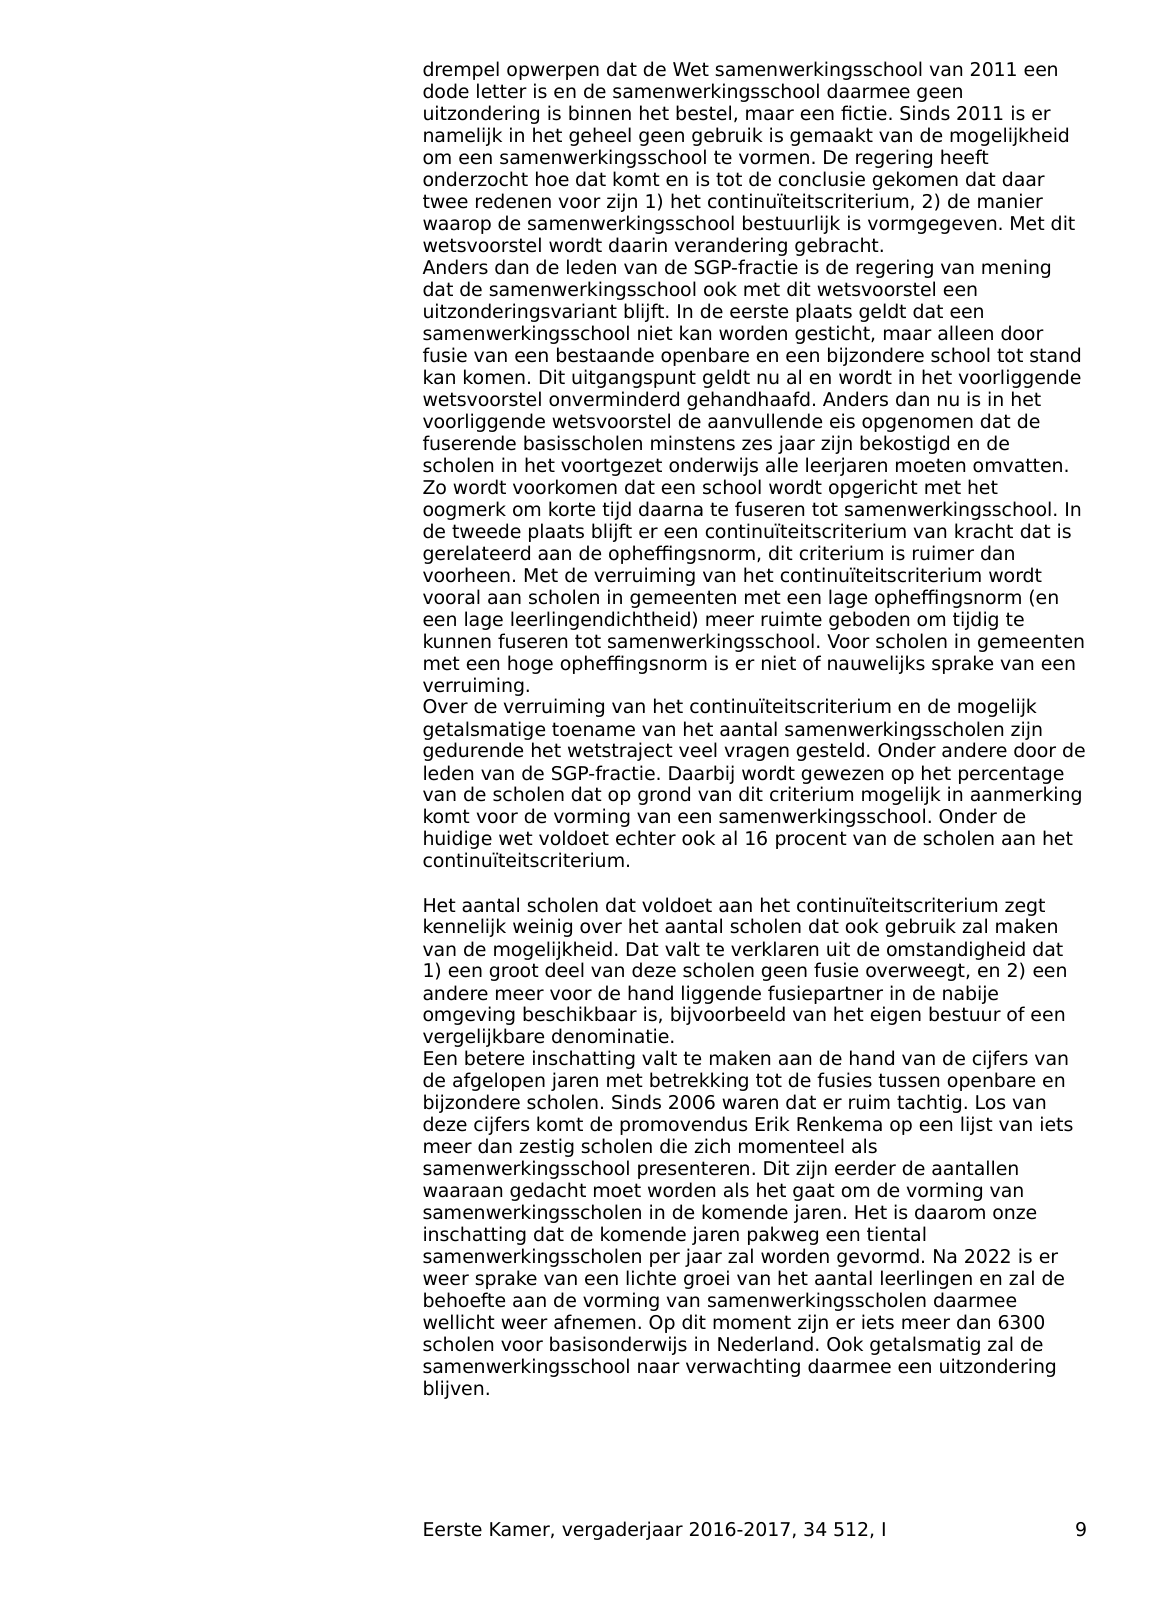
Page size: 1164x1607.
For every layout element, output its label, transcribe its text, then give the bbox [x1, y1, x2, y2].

text Een betere inschatting valt te maken aan de hand van de cijfers van de afgelopen jaren met betrekking tot de fusies tussen openbare en bijzondere scholen. Sinds 2006 waren dat er ruim tachtig. Los van deze cijfers komt de promovendus Erik Renkema op een lijst van iets meer dan zestig scholen die zich momenteel als samenwerkingsschool presenteren. Dit zijn eerder de aantallen waaraan gedacht moet worden als het gaat om de vorming van samenwerkingsscholen in de komende jaren. Het is daarom onze inschatting dat de komende jaren pakweg een tiental samenwerkingsscholen per jaar zal worden gevormd. Na 2022 is er weer sprake van een lichte groei van het aantal leerlingen en zal de behoefte aan de vorming van samenwerkingsscholen daarmee wellicht weer afnemen. Op dit moment zijn er iets meer dan 6300 scholen voor basisonderwijs in Nederland. Ook getalsmatig zal de samenwerkingsschool naar verwachting daarmee een uitzondering blijven. [422, 1048, 1087, 1400]
text Anders dan de leden van de SGP-fractie is de regering van mening dat de samenwerkingsschool ook met dit wetsvoorstel een uitzonderingsvariant blijft. In de eerste plaats geldt dat een samenwerkingsschool niet kan worden gesticht, maar alleen door fusie van een bestaande openbare en een bijzondere school tot stand kan komen. Dit uitgangspunt geldt nu al en wordt in het voorliggende wetsvoorstel onverminderd gehandhaafd. Anders dan nu is in het voorliggende wetsvoorstel de aanvullende eis opgenomen dat de fuserende basisscholen minstens zes jaar zijn bekostigd en de scholen in het voortgezet onderwijs alle leerjaren moeten omvatten. Zo wordt voorkomen dat een school wordt opgericht met het oogmerk om korte tijd daarna te fuseren tot samenwerkingsschool. In de tweede plaats blijft er een continuïteitscriterium van kracht dat is gerelateerd aan de opheffingsnorm, dit criterium is ruimer dan voorheen. Met de verruiming van het continuïteitscriterium wordt vooral aan scholen in gemeenten met een lage opheffingsnorm (en een lage leerlingendichtheid) meer ruimte geboden om tijdig te kunnen fuseren tot samenwerkingsschool. Voor scholen in gemeenten met een hoge opheffingsnorm is er niet of nauwelijks sprake van een verruiming. [422, 257, 1087, 696]
text drempel opwerpen dat de Wet samenwerkingsschool van 2011 een dode letter is en de samenwerkingsschool daarmee geen uitzondering is binnen het bestel, maar een fictie. Sinds 2011 is er namelijk in het geheel geen gebruik is gemaakt van de mogelijkheid om een samenwerkingsschool te vormen. De regering heeft onderzocht hoe dat komt en is tot de conclusie gekomen dat daar twee redenen voor zijn 1) het continuïteitscriterium, 2) de manier waarop de samenwerkingsschool bestuurlijk is vormgegeven. Met dit wetsvoorstel wordt daarin verandering gebracht. [422, 59, 1087, 257]
text Het aantal scholen dat voldoet aan het continuïteitscriterium zegt kennelijk weinig over het aantal scholen dat ook gebruik zal maken van de mogelijkheid. Dat valt te verklaren uit de omstandigheid dat 1) een groot deel van deze scholen geen fusie overweegt, en 2) een andere meer voor de hand liggende fusiepartner in de nabije omgeving beschikbaar is, bijvoorbeeld van het eigen bestuur of een vergelijkbare denominatie. [422, 894, 1087, 1048]
text Over de verruiming van het continuïteitscriterium en de mogelijk getalsmatige toename van het aantal samenwerkingsscholen zijn gedurende het wetstraject veel vragen gesteld. Onder andere door de leden van de SGP-fractie. Daarbij wordt gewezen op het percentage van de scholen dat op grond van dit criterium mogelijk in aanmerking komt voor de vorming van een samenwerkingsschool. Onder de huidige wet voldoet echter ook al 16 procent van de scholen aan het continuïteitscriterium. [422, 696, 1087, 872]
